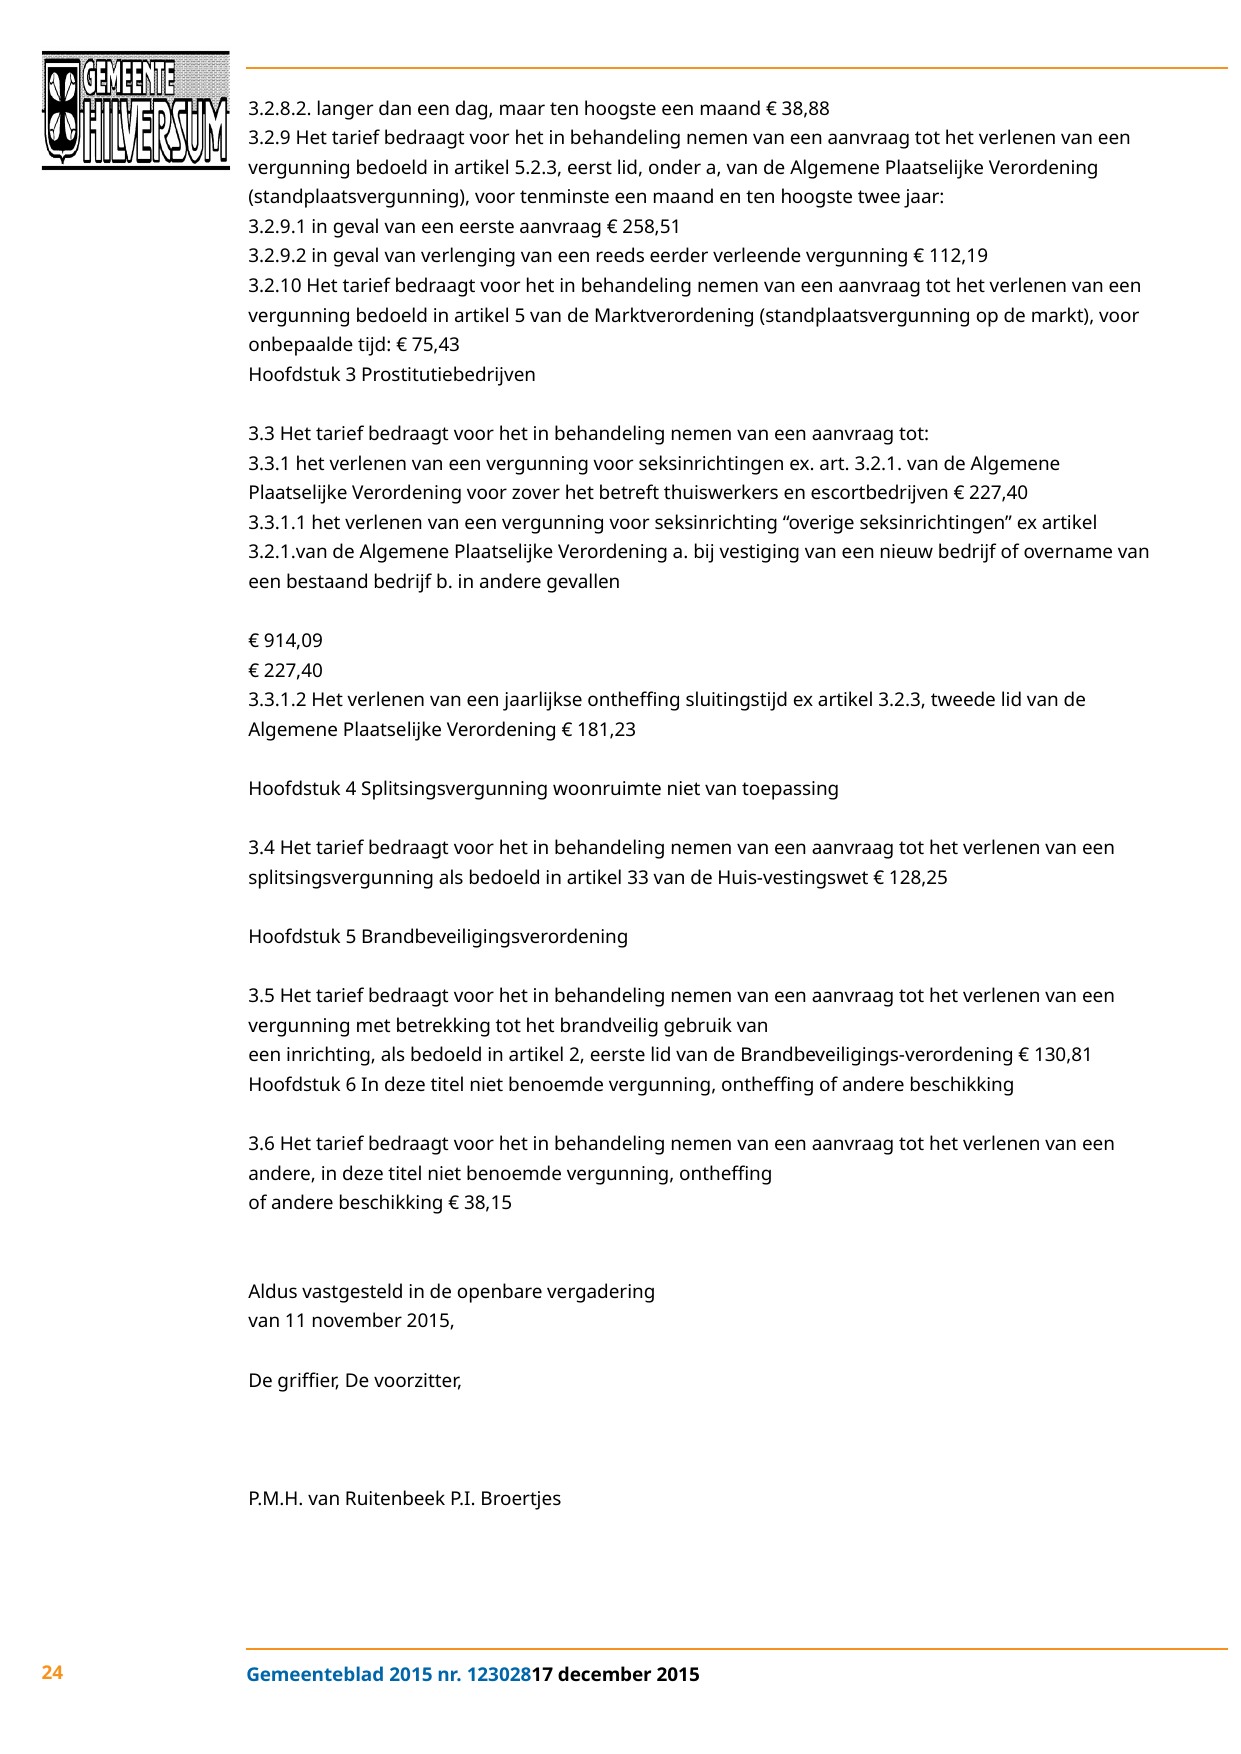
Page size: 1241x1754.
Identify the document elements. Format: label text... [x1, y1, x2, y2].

text een inrichting, als bedoeld in artikel 2, eerste lid van de Brandbeveiligings-verordening € 130,81 [248, 1041, 1152, 1067]
text 3.3.1.2 Het verlenen van een jaarlijkse ontheffing sluitingstijd ex artikel 3.2.3, tweede lid van de Algemene Plaatselijke Verordening € 181,23 [248, 686, 1152, 742]
text 3.6 Het tarief bedraagt voor het in behandeling nemen van een aanvraag tot het verlenen van een andere, in deze titel niet benoemde vergunning, ontheffing [248, 1130, 1152, 1186]
text Aldus vastgesteld in de openbare vergadering [248, 1278, 1152, 1304]
text of andere beschikking € 38,15 [248, 1189, 1152, 1215]
text P.M.H. van Ruitenbeek P.I. Broertjes [248, 1485, 1152, 1511]
text Hoofdstuk 4 Splitsingsvergunning woonruimte niet van toepassing [248, 775, 1152, 801]
text 3.5 Het tarief bedraagt voor het in behandeling nemen van een aanvraag tot het verlenen van een vergunning met betrekking tot het brandveilig gebruik van [248, 982, 1152, 1038]
text Hoofdstuk 5 Brandbeveiligingsverordening [248, 923, 1152, 949]
text € 914,09 [248, 627, 1152, 653]
text 3.2.8.2. langer dan een dag, maar ten hoogste een maand € 38,88 [248, 95, 1152, 121]
text 3.2.9.2 in geval van verlenging van een reeds eerder verleende vergunning € 112,19 [248, 243, 1152, 268]
text 3.3.1.1 het verlenen van een vergunning voor seksinrichting “overige seksinrichtingen” ex artikel 3.2.1.van de Algemene Plaatselijke Verordening a. bij vestiging van een nieuw bedrijf of overname van een bestaand bedrijf b. in andere gevallen [248, 509, 1152, 594]
text 3.4 Het tarief bedraagt voor het in behandeling nemen van een aanvraag tot het verlenen van een splitsingsvergunning als bedoeld in artikel 33 van de Huis-vestingswet € 128,25 [248, 834, 1152, 890]
picture [41, 47, 231, 172]
text Hoofdstuk 6 In deze titel niet benoemde vergunning, ontheffing of andere beschikking [248, 1071, 1152, 1097]
text € 227,40 [248, 657, 1152, 683]
text 3.2.10 Het tarief bedraagt voor het in behandeling nemen van een aanvraag tot het verlenen van een vergunning bedoeld in artikel 5 van de Marktverordening (standplaatsvergunning op de markt), voor onbepaalde tijd: € 75,43 [248, 272, 1152, 357]
text Hoofdstuk 3 Prostitutiebedrijven [248, 361, 1152, 387]
text 3.3 Het tarief bedraagt voor het in behandeling nemen van een aanvraag tot: [248, 420, 1152, 446]
text 3.2.9 Het tarief bedraagt voor het in behandeling nemen van een aanvraag tot het verlenen van een vergunning bedoeld in artikel 5.2.3, eerst lid, onder a, van de Algemene Plaatselijke Verordening (standplaatsvergunning), voor tenminste een maand en ten hoogste twee jaar: [248, 124, 1152, 209]
text De griffier, De voorzitter, [248, 1367, 1152, 1393]
text 3.2.9.1 in geval van een eerste aanvraag € 258,51 [248, 213, 1152, 239]
text 3.3.1 het verlenen van een vergunning voor seksinrichtingen ex. art. 3.2.1. van de Algemene Plaatselijke Verordening voor zover het betreft thuiswerkers en escortbedrijven € 227,40 [248, 450, 1152, 505]
text van 11 november 2015, [248, 1308, 1152, 1333]
